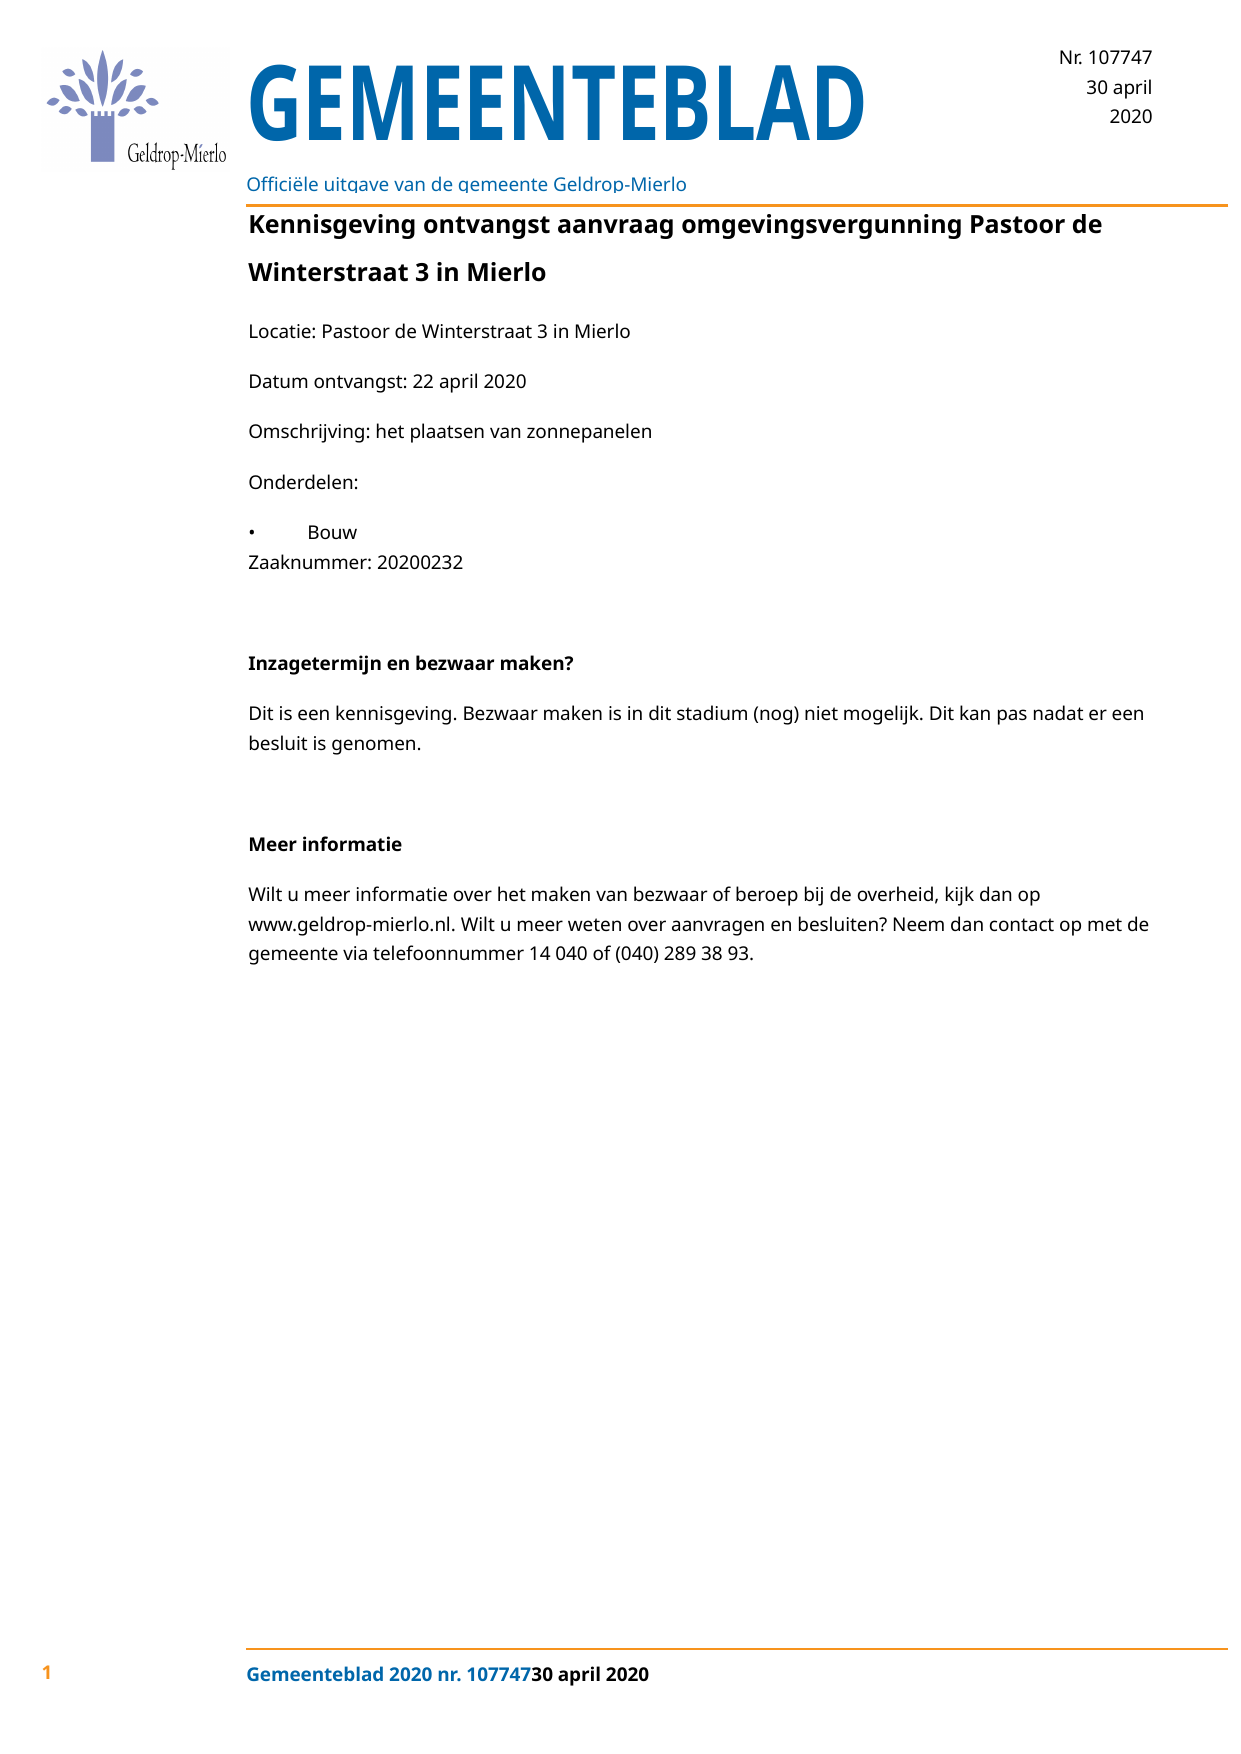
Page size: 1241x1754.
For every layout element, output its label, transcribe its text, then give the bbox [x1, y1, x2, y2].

text Wilt u meer informatie over het maken van bezwaar of beroep bij de overheid, kijk dan op www.geldrop-mierlo.nl. Wilt u meer weten over aanvragen en besluiten? Neem dan contact op met de gemeente via telefoonnummer 14 040 of (040) 289 38 93. [248, 881, 1152, 966]
text Datum ontvangst: 22 april 2020 [248, 368, 1152, 394]
list Bouw [248, 519, 1152, 545]
text Locatie: Pastoor de Winterstraat 3 in Mierlo [248, 318, 1152, 344]
text Omschrijving: het plaatsen van zonnepanelen [248, 419, 1152, 444]
text Dit is een kennisgeving. Bezwaar maken is in dit stadium (nog) niet mogelijk. Dit kan pas nadat er een besluit is genomen. [248, 700, 1152, 756]
text Onderdelen: [248, 469, 1152, 495]
text Inzagetermijn en bezwaar maken? [248, 650, 1152, 676]
text Kennisgeving ontvangst aanvraag omgevingsvergunning Pastoor de Winterstraat 3 in Mierlo [248, 207, 1152, 288]
text Meer informatie [248, 831, 1152, 857]
text Zaaknummer: 20200232 [248, 549, 1152, 575]
picture [41, 47, 231, 172]
